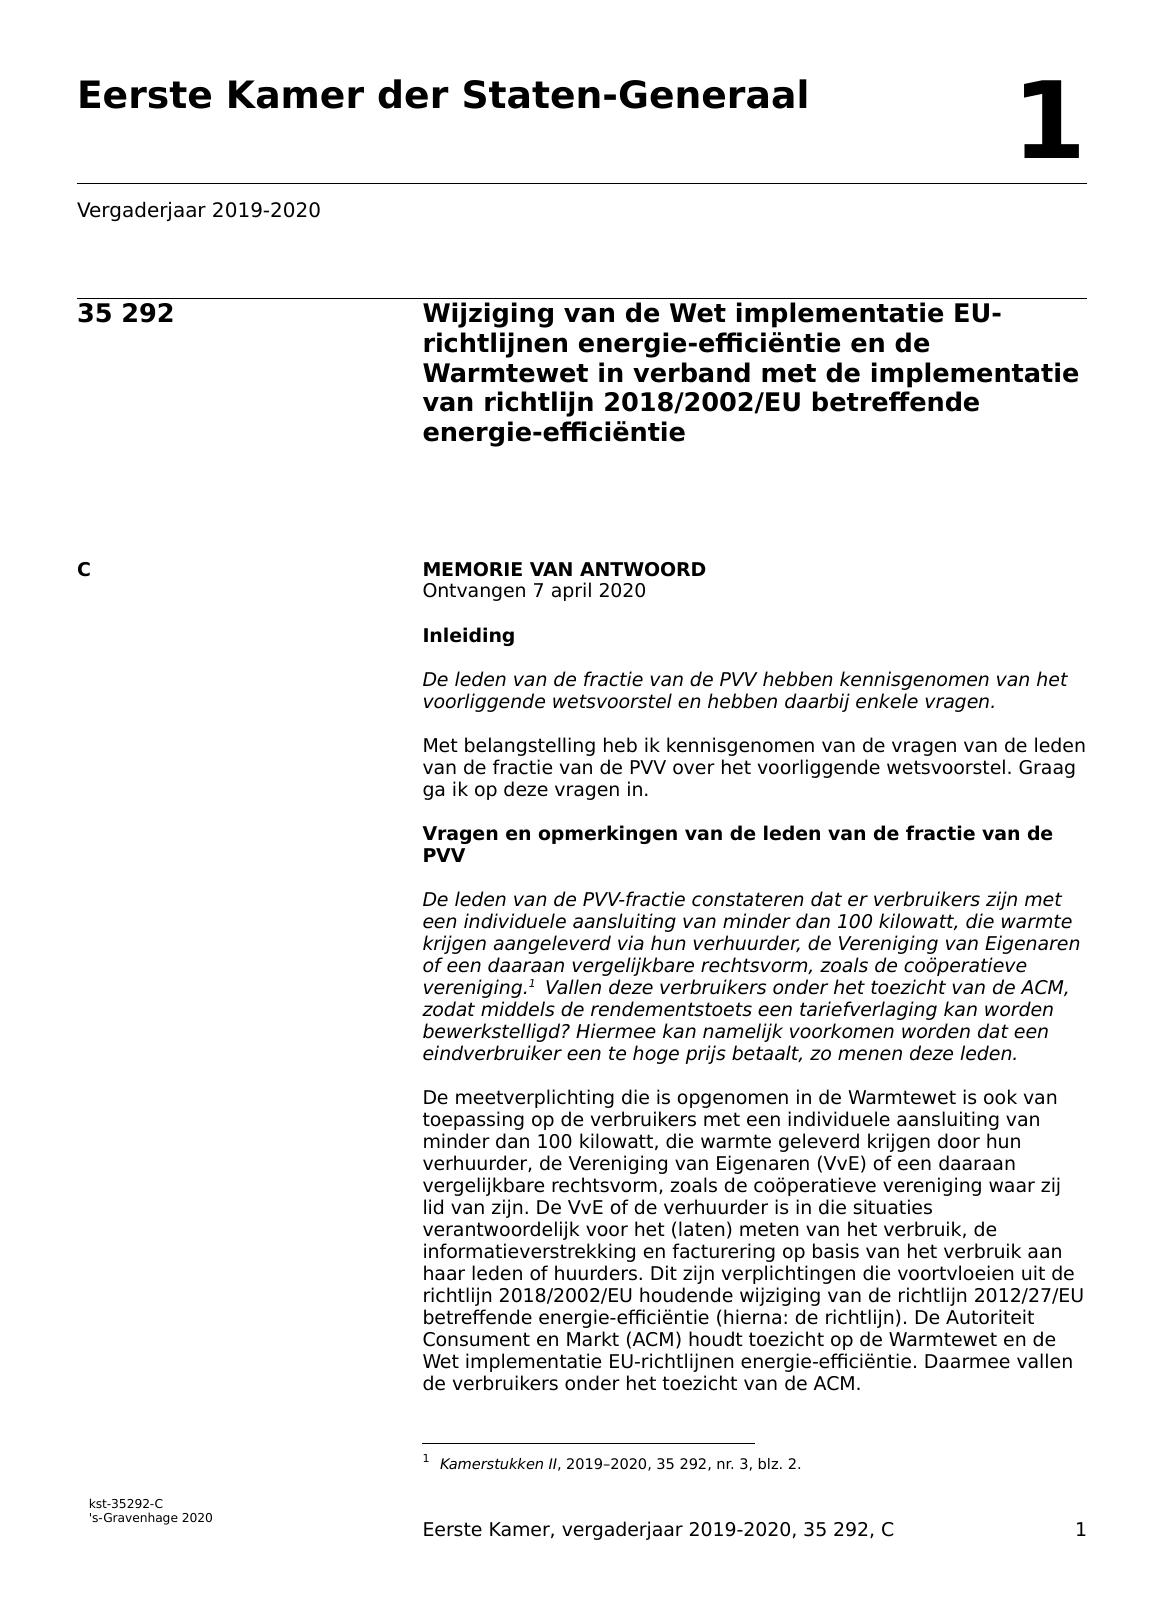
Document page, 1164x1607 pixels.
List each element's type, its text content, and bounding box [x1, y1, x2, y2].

text Ontvangen 7 april 2020 [422, 580, 1087, 602]
subtitle Vragen en opmerkingen van de leden van de fractie van de PVV [422, 823, 1087, 867]
text Met belangstelling heb ik kennisgenomen van de vragen van de leden van de fractie van de PVV over het voorliggende wetsvoorstel. Graag ga ik op deze vragen in. [422, 735, 1087, 801]
text De leden van de fractie van de PVV hebben kennisgenomen van het voorliggende wetsvoorstel en hebben daarbij enkele vragen. [422, 669, 1087, 713]
subtitle C MEMORIE VAN ANTWOORD [77, 558, 1087, 580]
subtitle 35 292 Wijziging van de Wet implementatie EU-richtlijnen energie-efficiëntie en de Warmtewet in verband met de implementatie van richtlijn 2018/2002/EU betreffende energie-efficiëntie [77, 299, 1087, 447]
subtitle Inleiding [422, 624, 1087, 647]
table_header Eerste Kamer der Staten-Generaal [77, 59, 886, 183]
text 's-Gravenhage 2020 [88, 1511, 323, 1525]
text Kamerstukken II, 2019–2020, 35 292, nr. 3, blz. 2. [422, 1452, 1087, 1474]
table_header 1 [886, 59, 1087, 183]
text kst-35292-C [88, 1497, 323, 1511]
table_cell Vergaderjaar 2019-2020 [77, 184, 1087, 298]
text De meetverplichting die is opgenomen in de Warmtewet is ook van toepassing op de verbruikers met een individuele aansluiting van minder dan 100 kilowatt, die warmte geleverd krijgen door hun verhuurder, de Vereniging van Eigenaren (VvE) of een daaraan vergelijkbare rechtsvorm, zoals de coöperatieve vereniging waar zij lid van zijn. De VvE of de verhuurder is in die situaties verantwoordelijk voor het (laten) meten van het verbruik, de informatieverstrekking en facturering op basis van het verbruik aan haar leden of huurders. Dit zijn verplichtingen die voortvloeien uit de richtlijn 2018/2002/EU houdende wijziging van de richtlijn 2012/27/EU betreffende energie-efficiëntie (hierna: de richtlijn). De Autoriteit Consument en Markt (ACM) houdt toezicht op de Warmtewet en de Wet implementatie EU-richtlijnen energie-efficiëntie. Daarmee vallen de verbruikers onder het toezicht van de ACM. [422, 1087, 1087, 1395]
text De leden van de PVV-fractie constateren dat er verbruikers zijn met een individuele aansluiting van minder dan 100 kilowatt, die warmte krijgen aangeleverd via hun verhuurder, de Vereniging van Eigenaren of een daaraan vergelijkbare rechtsvorm, zoals de coöperatieve vereniging. Vallen deze verbruikers onder het toezicht van de ACM, zodat middels de rendementstoets een tariefverlaging kan worden bewerkstelligd? Hiermee kan namelijk voorkomen worden dat een eindverbruiker een te hoge prijs betaalt, zo menen deze leden. [422, 889, 1087, 1065]
